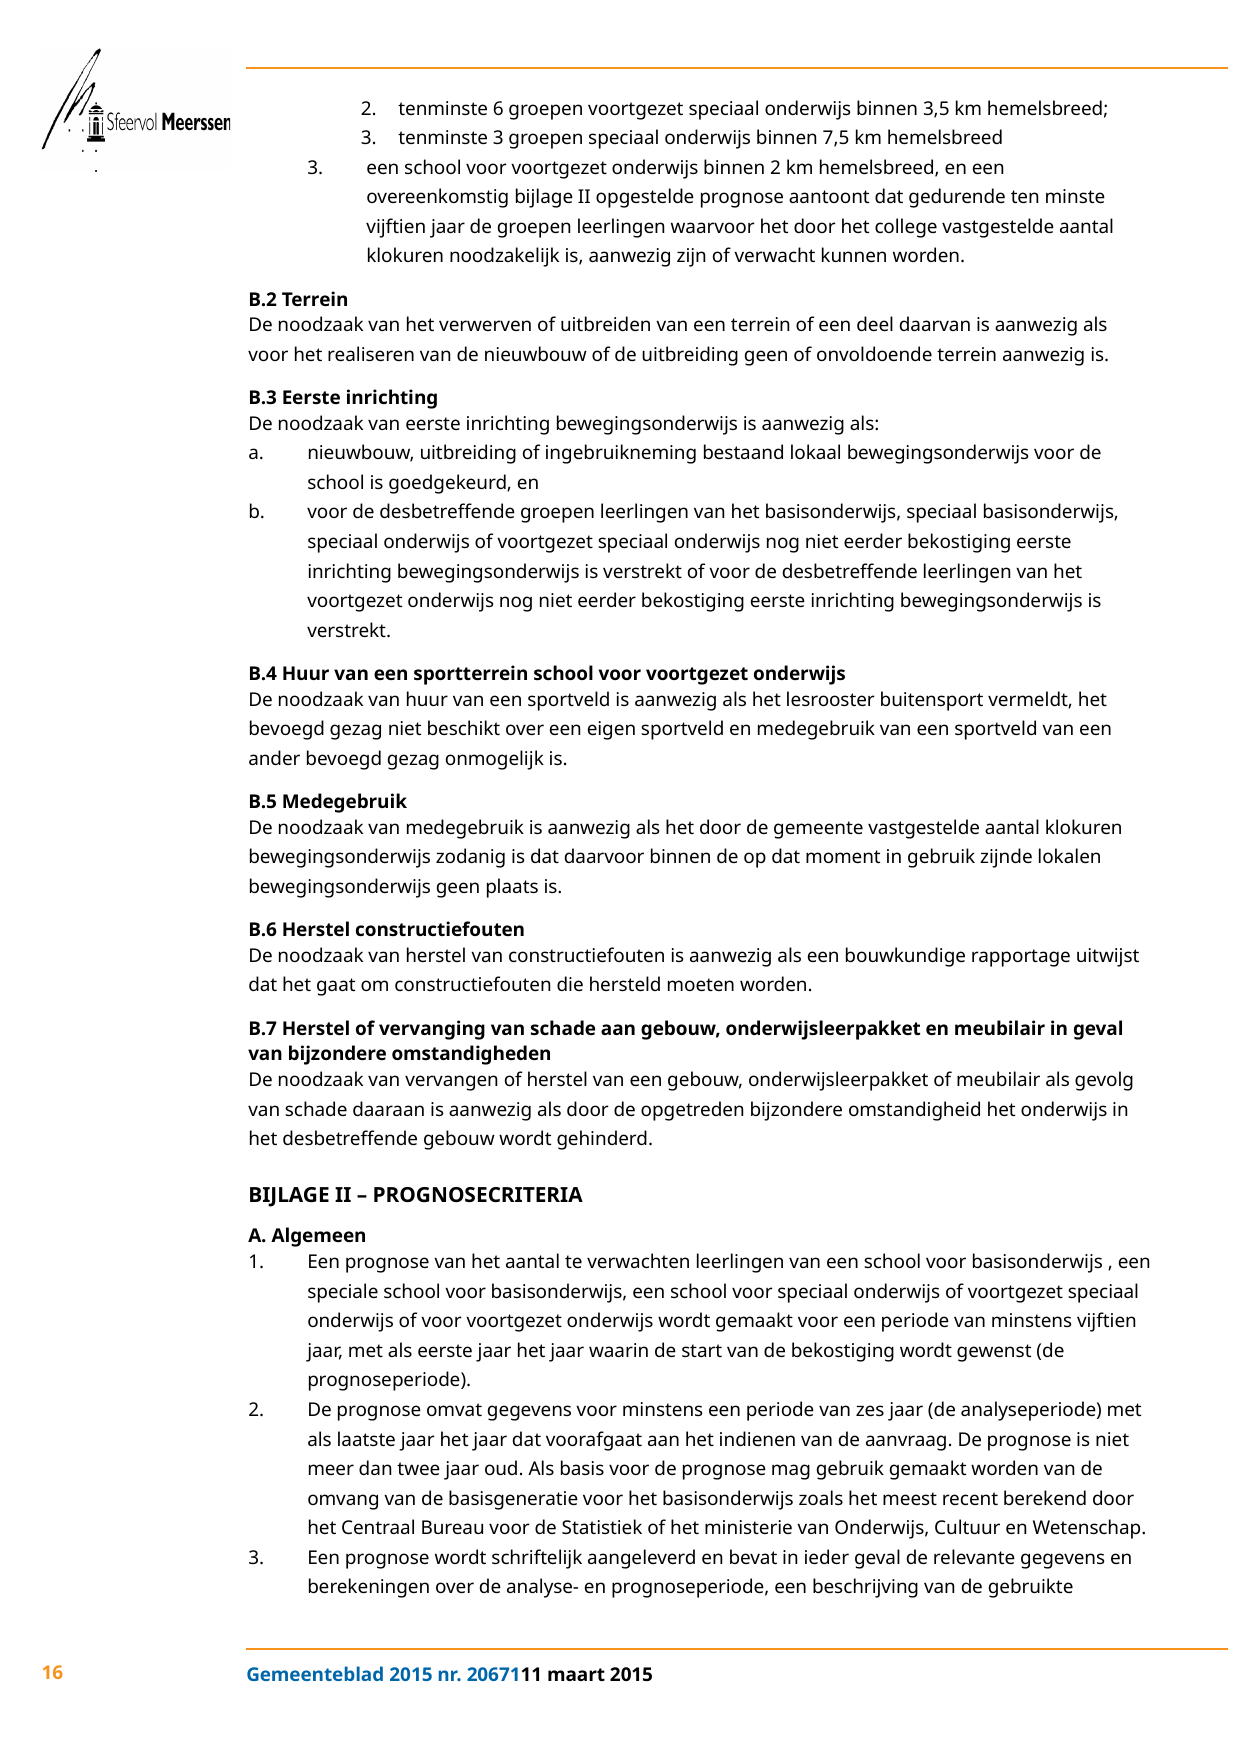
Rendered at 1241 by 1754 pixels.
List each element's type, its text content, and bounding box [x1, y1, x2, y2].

text B.3 Eerste inrichting [248, 384, 1152, 410]
text B.4 Huur van een sportterrein school voor voortgezet onderwijs [248, 660, 1152, 686]
picture [41, 47, 231, 172]
text De noodzaak van huur van een sportveld is aanwezig als het lesrooster buitensport vermeldt, het bevoegd gezag niet beschikt over een eigen sportveld en medegebruik van een sportveld van een ander bevoegd gezag onmogelijk is. [248, 686, 1152, 771]
list tenminste 6 groepen voortgezet speciaal onderwijs binnen 3,5 km hemelsbreed; [361, 95, 1152, 121]
text BIJLAGE II – PROGNOSECRITERIA [248, 1181, 1152, 1209]
text B.2 Terrein [248, 286, 1152, 312]
list Een prognose wordt schriftelijk aangeleverd en bevat in ieder geval de relevante gegevens en berekeningen over de analyse- en prognoseperiode, een beschrijving van de gebruikte [248, 1544, 1152, 1599]
text A. Algemeen [248, 1223, 1152, 1248]
text De noodzaak van eerste inrichting bewegingsonderwijs is aanwezig als: [248, 410, 1152, 436]
text B.5 Medegebruik [248, 788, 1152, 814]
list nieuwbouw, uitbreiding of ingebruikneming bestaand lokaal bewegingsonderwijs voor de school is goedgekeurd, en [248, 439, 1152, 495]
text B.7 Herstel of vervanging van schade aan gebouw, onderwijsleerpakket en meubilair in geval van bijzondere omstandigheden [248, 1015, 1152, 1066]
text De noodzaak van herstel van constructiefouten is aanwezig als een bouwkundige rapportage uitwijst dat het gaat om constructiefouten die hersteld moeten worden. [248, 942, 1152, 997]
list tenminste 3 groepen speciaal onderwijs binnen 7,5 km hemelsbreed [361, 124, 1152, 150]
text B.6 Herstel constructiefouten [248, 916, 1152, 942]
text De noodzaak van het verwerven of uitbreiden van een terrein of een deel daarvan is aanwezig als voor het realiseren van de nieuwbouw of de uitbreiding geen of onvoldoende terrein aanwezig is. [248, 312, 1152, 367]
list een school voor voortgezet onderwijs binnen 2 km hemelsbreed, en een overeenkomstig bijlage II opgestelde prognose aantoont dat gedurende ten minste vijftien jaar de groepen leerlingen waarvoor het door het college vastgestelde aantal klokuren noodzakelijk is, aanwezig zijn of verwacht kunnen worden. [307, 154, 1152, 268]
list voor de desbetreffende groepen leerlingen van het basisonderwijs, speciaal basisonderwijs, speciaal onderwijs of voortgezet speciaal onderwijs nog niet eerder bekostiging eerste inrichting bewegingsonderwijs is verstrekt of voor de desbetreffende leerlingen van het voortgezet onderwijs nog niet eerder bekostiging eerste inrichting bewegingsonderwijs is verstrekt. [248, 499, 1152, 643]
list Een prognose van het aantal te verwachten leerlingen van een school voor basisonderwijs , een speciale school voor basisonderwijs, een school voor speciaal onderwijs of voortgezet speciaal onderwijs of voor voortgezet onderwijs wordt gemaakt voor een periode van minstens vijftien jaar, met als eerste jaar het jaar waarin de start van de bekostiging wordt gewenst (de prognoseperiode). [248, 1248, 1152, 1392]
text De noodzaak van medegebruik is aanwezig als het door de gemeente vastgestelde aantal klokuren bewegingsonderwijs zodanig is dat daarvoor binnen de op dat moment in gebruik zijnde lokalen bewegingsonderwijs geen plaats is. [248, 814, 1152, 899]
list De prognose omvat gegevens voor minstens een periode van zes jaar (de analyseperiode) met als laatste jaar het jaar dat voorafgaat aan het indienen van de aanvraag. De prognose is niet meer dan twee jaar oud. Als basis voor de prognose mag gebruik gemaakt worden van de omvang van de basisgeneratie voor het basisonderwijs zoals het meest recent berekend door het Centraal Bureau voor de Statistiek of het ministerie van Onderwijs, Cultuur en Wetenschap. [248, 1396, 1152, 1540]
text De noodzaak van vervangen of herstel van een gebouw, onderwijsleerpakket of meubilair als gevolg van schade daaraan is aanwezig als door de opgetreden bijzondere omstandigheid het onderwijs in het desbetreffende gebouw wordt gehinderd. [248, 1066, 1152, 1151]
